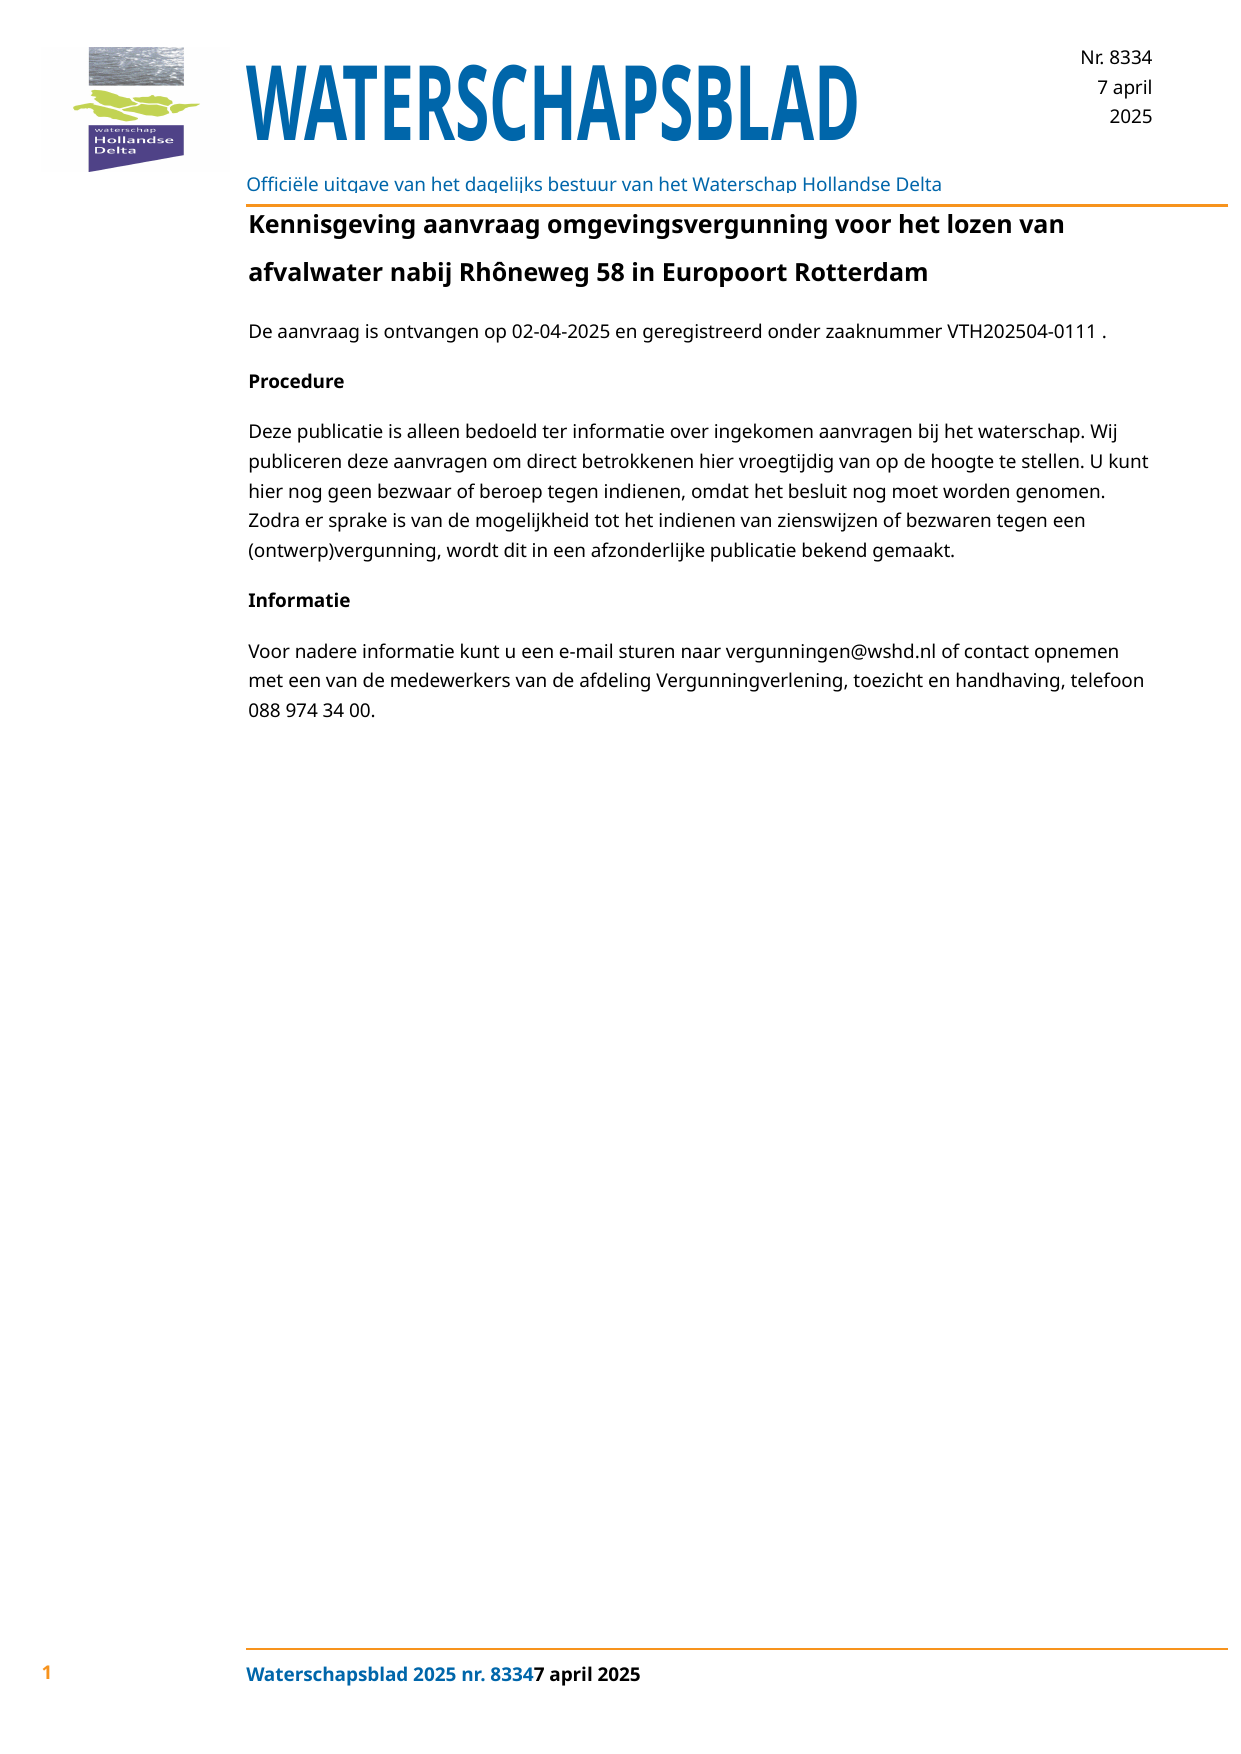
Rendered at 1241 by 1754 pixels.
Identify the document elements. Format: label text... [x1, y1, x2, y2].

text De aanvraag is ontvangen op 02-04-2025 en geregistreerd onder zaaknummer VTH202504-0111 . [248, 318, 1152, 344]
text Procedure [248, 368, 1152, 394]
picture [41, 47, 231, 172]
text Voor nadere informatie kunt u een e-mail sturen naar vergunningen@wshd.nl of contact opnemen met een van de medewerkers van de afdeling Vergunningverlening, toezicht en handhaving, telefoon 088 974 34 00. [248, 638, 1152, 723]
text Informatie [248, 587, 1152, 613]
text Kennisgeving aanvraag omgevingsvergunning voor het lozen van afvalwater nabij Rhôneweg 58 in Europoort Rotterdam [248, 207, 1152, 288]
text Deze publicatie is alleen bedoeld ter informatie over ingekomen aanvragen bij het waterschap. Wij publiceren deze aanvragen om direct betrokkenen hier vroegtijdig van op de hoogte te stellen. U kunt hier nog geen bezwaar of beroep tegen indienen, omdat het besluit nog moet worden genomen. Zodra er sprake is van de mogelijkheid tot het indienen van zienswijzen of bezwaren tegen een (ontwerp)vergunning, wordt dit in een afzonderlijke publicatie bekend gemaakt. [248, 419, 1152, 563]
